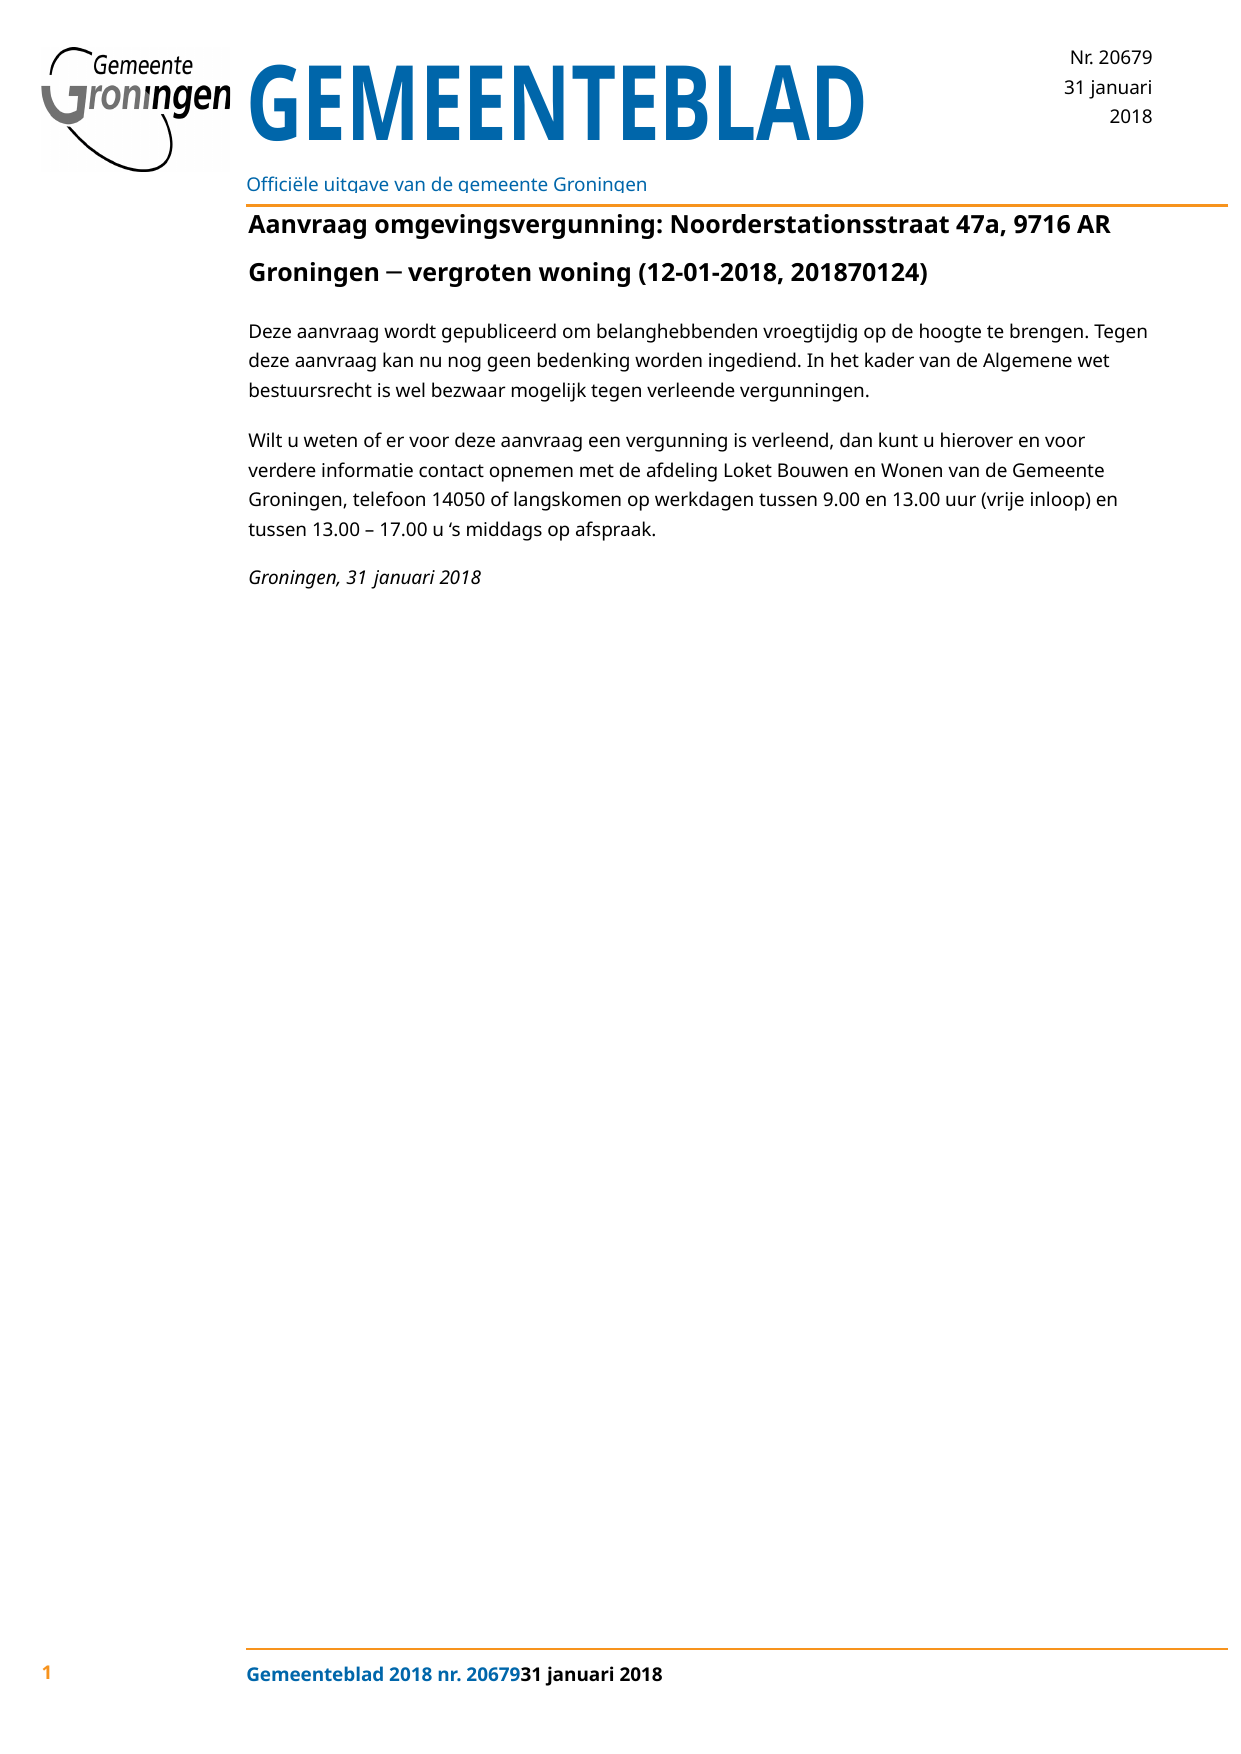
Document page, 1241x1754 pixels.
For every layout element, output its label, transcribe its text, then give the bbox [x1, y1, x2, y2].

text Wilt u weten of er voor deze aanvraag een vergunning is verleend, dan kunt u hierover en voor verdere informatie contact opnemen met de afdeling Loket Bouwen en Wonen van de Gemeente Groningen, telefoon 14050 of langskomen op werkdagen tussen 9.00 en 13.00 uur (vrije inloop) en tussen 13.00 – 17.00 u ‘s middags op afspraak. [248, 427, 1152, 542]
text Aanvraag omgevingsvergunning: Noorderstationsstraat 47a, 9716 AR Groningen ─ vergroten woning (12-01-2018, 201870124) [248, 207, 1152, 288]
text Groningen, 31 januari 2018 [248, 564, 1152, 590]
text Deze aanvraag wordt gepubliceerd om belanghebbenden vroegtijdig op de hoogte te brengen. Tegen deze aanvraag kan nu nog geen bedenking worden ingediend. In het kader van de Algemene wet bestuursrecht is wel bezwaar mogelijk tegen verleende vergunningen. [248, 318, 1152, 403]
picture [41, 47, 231, 172]
